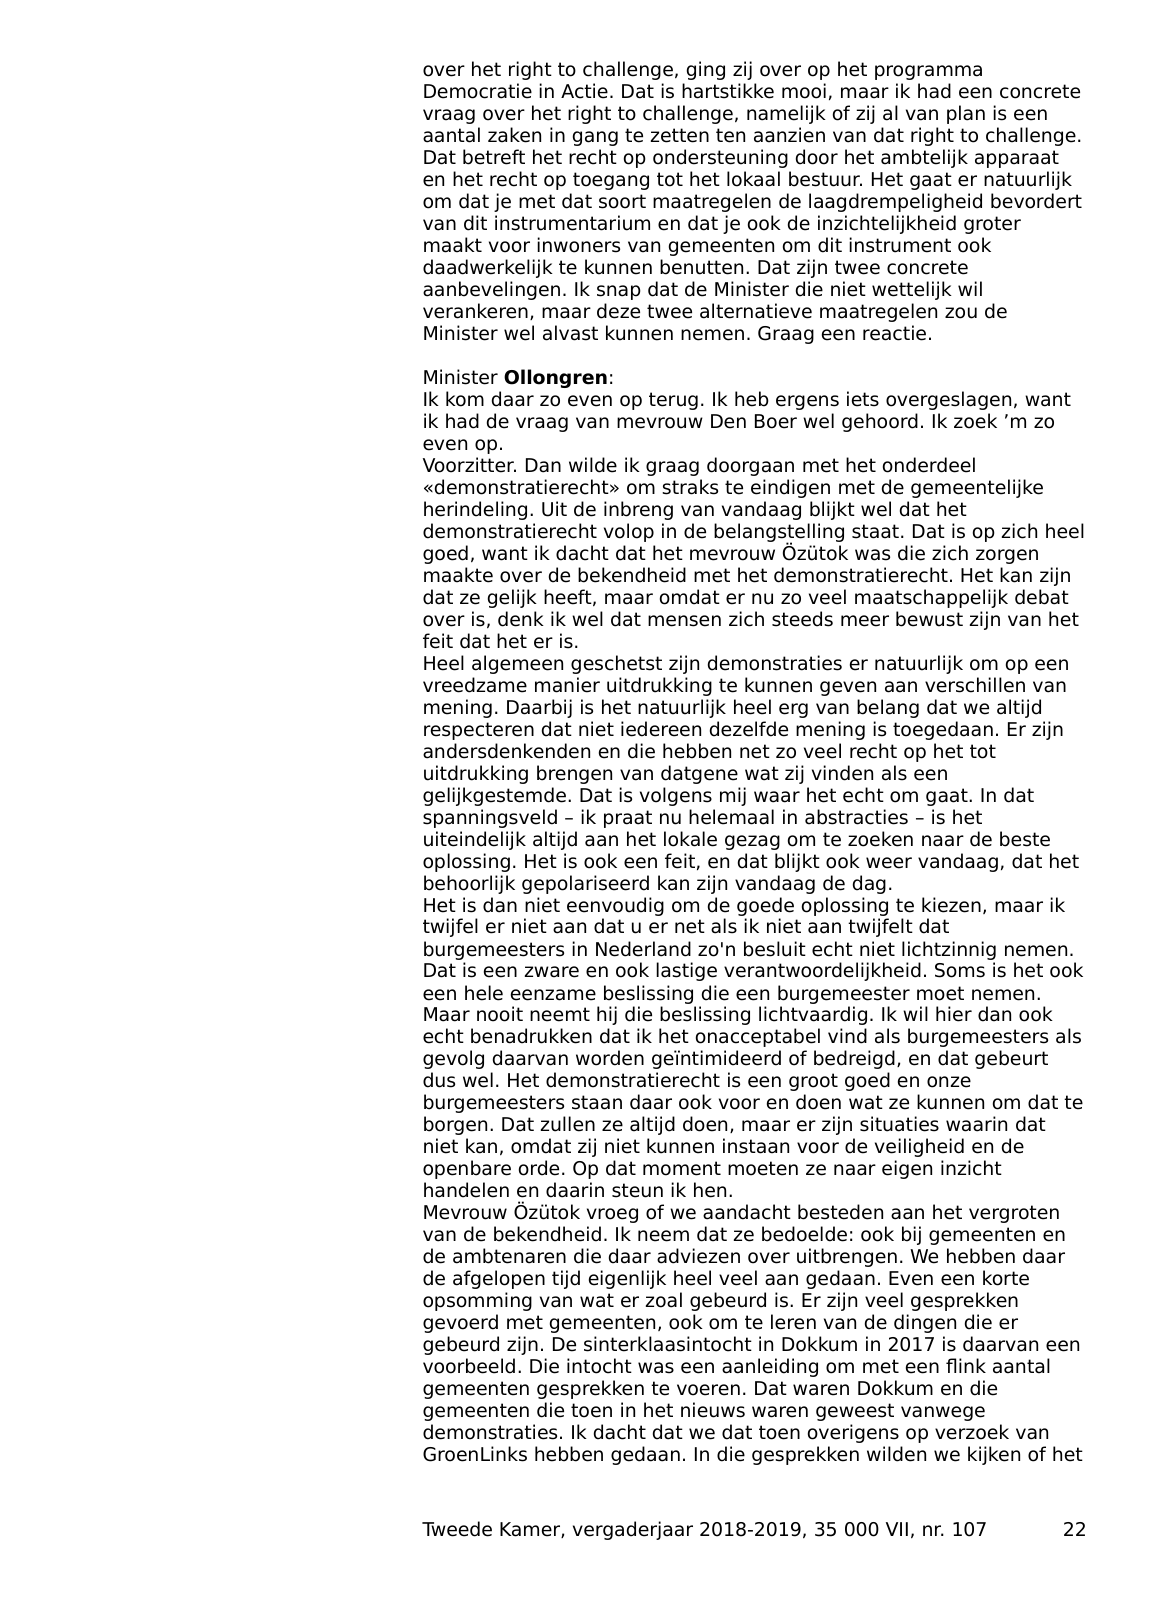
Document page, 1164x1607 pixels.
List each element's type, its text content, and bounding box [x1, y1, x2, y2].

text Heel algemeen geschetst zijn demonstraties er natuurlijk om op een vreedzame manier uitdrukking te kunnen geven aan verschillen van mening. Daarbij is het natuurlijk heel erg van belang dat we altijd respecteren dat niet iedereen dezelfde mening is toegedaan. Er zijn andersdenkenden en die hebben net zo veel recht op het tot uitdrukking brengen van datgene wat zij vinden als een gelijkgestemde. Dat is volgens mij waar het echt om gaat. In dat spanningsveld – ik praat nu helemaal in abstracties – is het uiteindelijk altijd aan het lokale gezag om te zoeken naar de beste oplossing. Het is ook een feit, en dat blijkt ook weer vandaag, dat het behoorlijk gepolariseerd kan zijn vandaag de dag. [422, 653, 1087, 894]
text Het is dan niet eenvoudig om de goede oplossing te kiezen, maar ik twijfel er niet aan dat u er net als ik niet aan twijfelt dat burgemeesters in Nederland zo'n besluit echt niet lichtzinnig nemen. Dat is een zware en ook lastige verantwoordelijkheid. Soms is het ook een hele eenzame beslissing die een burgemeester moet nemen. Maar nooit neemt hij die beslissing lichtvaardig. Ik wil hier dan ook echt benadrukken dat ik het onacceptabel vind als burgemeesters als gevolg daarvan worden geïntimideerd of bedreigd, en dat gebeurt dus wel. Het demonstratierecht is een groot goed en onze burgemeesters staan daar ook voor en doen wat ze kunnen om dat te borgen. Dat zullen ze altijd doen, maar er zijn situaties waarin dat niet kan, omdat zij niet kunnen instaan voor de veiligheid en de openbare orde. Op dat moment moeten ze naar eigen inzicht handelen en daarin steun ik hen. [422, 894, 1087, 1202]
text Ik kom daar zo even op terug. Ik heb ergens iets overgeslagen, want ik had de vraag van mevrouw Den Boer wel gehoord. Ik zoek ’m zo even op. [422, 389, 1087, 455]
text over het right to challenge, ging zij over op het programma Democratie in Actie. Dat is hartstikke mooi, maar ik had een concrete vraag over het right to challenge, namelijk of zij al van plan is een aantal zaken in gang te zetten ten aanzien van dat right to challenge. Dat betreft het recht op ondersteuning door het ambtelijk apparaat en het recht op toegang tot het lokaal bestuur. Het gaat er natuurlijk om dat je met dat soort maatregelen de laagdrempeligheid bevordert van dit instrumentarium en dat je ook de inzichtelijkheid groter maakt voor inwoners van gemeenten om dit instrument ook daadwerkelijk te kunnen benutten. Dat zijn twee concrete aanbevelingen. Ik snap dat de Minister die niet wettelijk wil verankeren, maar deze twee alternatieve maatregelen zou de Minister wel alvast kunnen nemen. Graag een reactie. [422, 59, 1087, 345]
text Mevrouw Özütok vroeg of we aandacht besteden aan het vergroten van de bekendheid. Ik neem dat ze bedoelde: ook bij gemeenten en de ambtenaren die daar adviezen over uitbrengen. We hebben daar de afgelopen tijd eigenlijk heel veel aan gedaan. Even een korte opsomming van wat er zoal gebeurd is. Er zijn veel gesprekken gevoerd met gemeenten, ook om te leren van de dingen die er gebeurd zijn. De sinterklaasintocht in Dokkum in 2017 is daarvan een voorbeeld. Die intocht was een aanleiding om met een flink aantal gemeenten gesprekken te voeren. Dat waren Dokkum en die gemeenten die toen in het nieuws waren geweest vanwege demonstraties. Ik dacht dat we dat toen overigens op verzoek van GroenLinks hebben gedaan. In die gesprekken wilden we kijken of het [422, 1202, 1087, 1466]
text Voorzitter. Dan wilde ik graag doorgaan met het onderdeel «demonstratierecht» om straks te eindigen met de gemeentelijke herindeling. Uit de inbreng van vandaag blijkt wel dat het demonstratierecht volop in de belangstelling staat. Dat is op zich heel goed, want ik dacht dat het mevrouw Özütok was die zich zorgen maakte over de bekendheid met het demonstratierecht. Het kan zijn dat ze gelijk heeft, maar omdat er nu zo veel maatschappelijk debat over is, denk ik wel dat mensen zich steeds meer bewust zijn van het feit dat het er is. [422, 455, 1087, 653]
text Minister Ollongren: [422, 367, 1087, 389]
